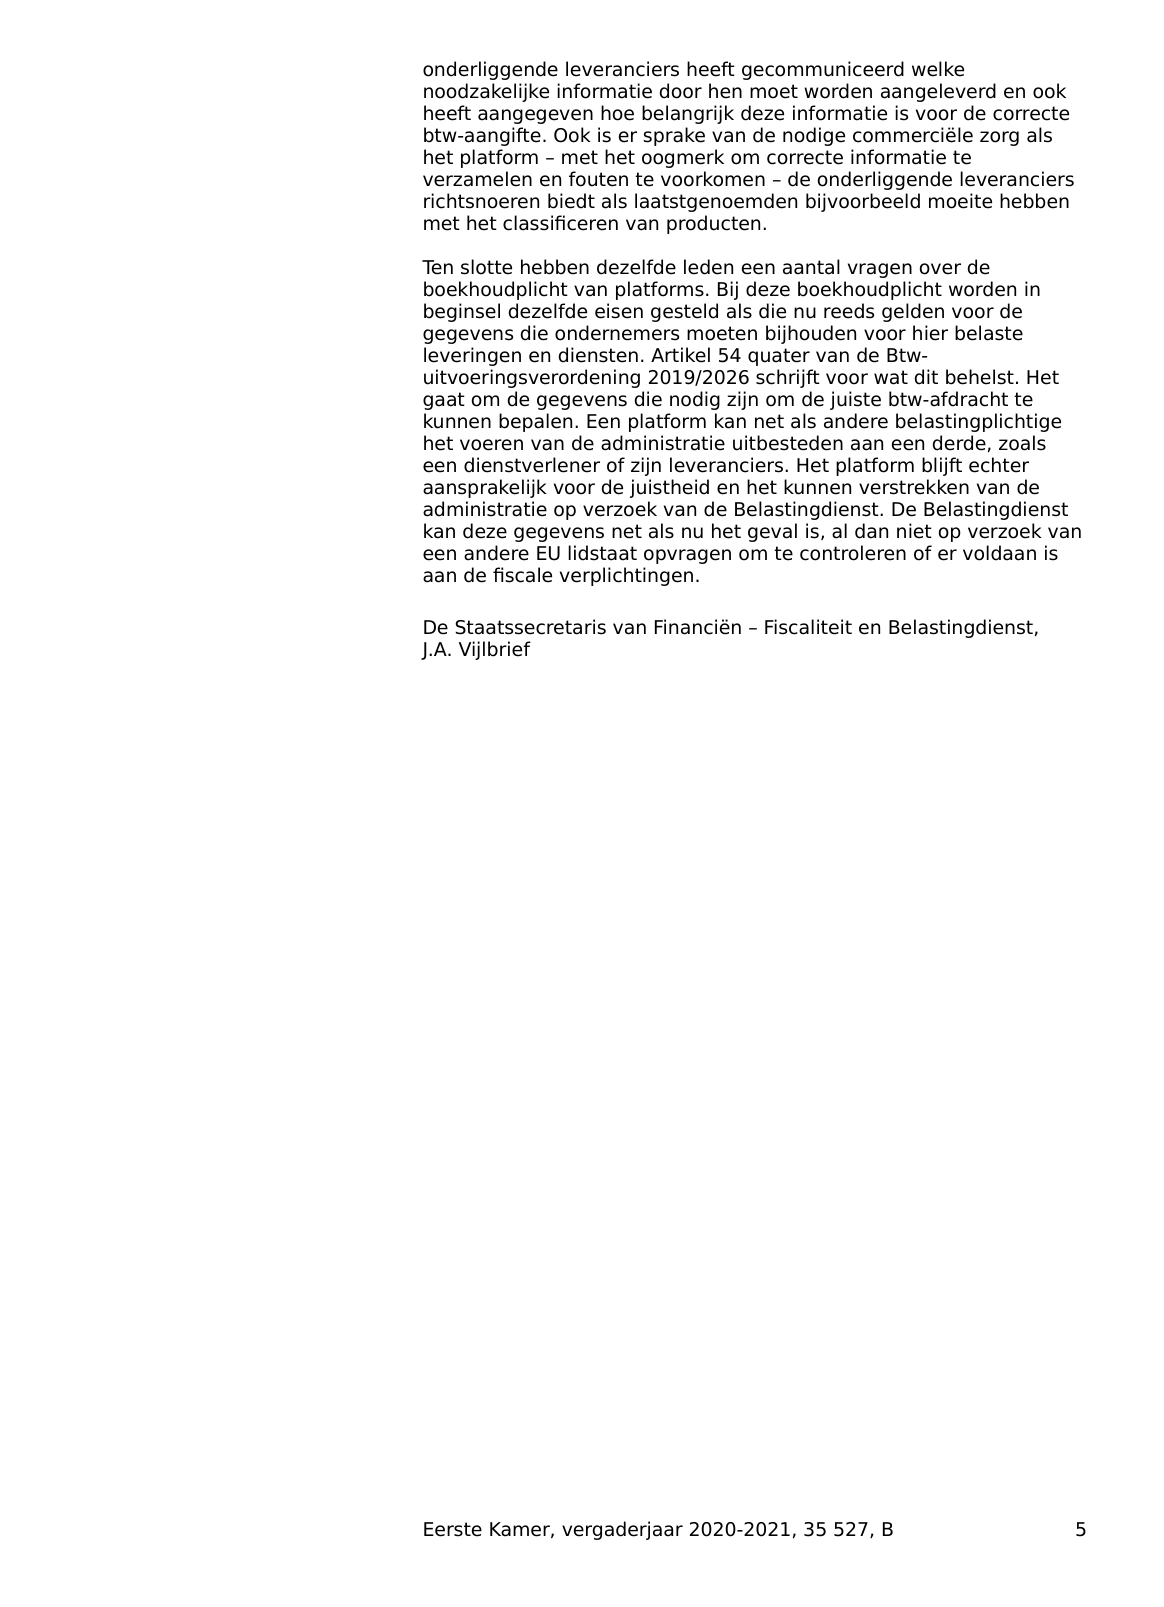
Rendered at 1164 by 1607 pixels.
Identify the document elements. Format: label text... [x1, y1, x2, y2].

text Ten slotte hebben dezelfde leden een aantal vragen over de boekhoudplicht van platforms. Bij deze boekhoudplicht worden in beginsel dezelfde eisen gesteld als die nu reeds gelden voor de gegevens die ondernemers moeten bijhouden voor hier belaste leveringen en diensten. Artikel 54 quater van de Btw-uitvoeringsverordening 2019/2026 schrijft voor wat dit behelst. Het gaat om de gegevens die nodig zijn om de juiste btw-afdracht te kunnen bepalen. Een platform kan net als andere belastingplichtige het voeren van de administratie uitbesteden aan een derde, zoals een dienstverlener of zijn leveranciers. Het platform blijft echter aansprakelijk voor de juistheid en het kunnen verstrekken van de administratie op verzoek van de Belastingdienst. De Belastingdienst kan deze gegevens net als nu het geval is, al dan niet op verzoek van een andere EU lidstaat opvragen om te controleren of er voldaan is aan de fiscale verplichtingen. [422, 257, 1087, 587]
text De Staatssecretaris van Financiën – Fiscaliteit en Belastingdienst, J.A. Vijlbrief [422, 617, 1087, 661]
text onderliggende leveranciers heeft gecommuniceerd welke noodzakelijke informatie door hen moet worden aangeleverd en ook heeft aangegeven hoe belangrijk deze informatie is voor de correcte btw-aangifte. Ook is er sprake van de nodige commerciële zorg als het platform – met het oogmerk om correcte informatie te verzamelen en fouten te voorkomen – de onderliggende leveranciers richtsnoeren biedt als laatstgenoemden bijvoorbeeld moeite hebben met het classificeren van producten. [422, 59, 1087, 235]
